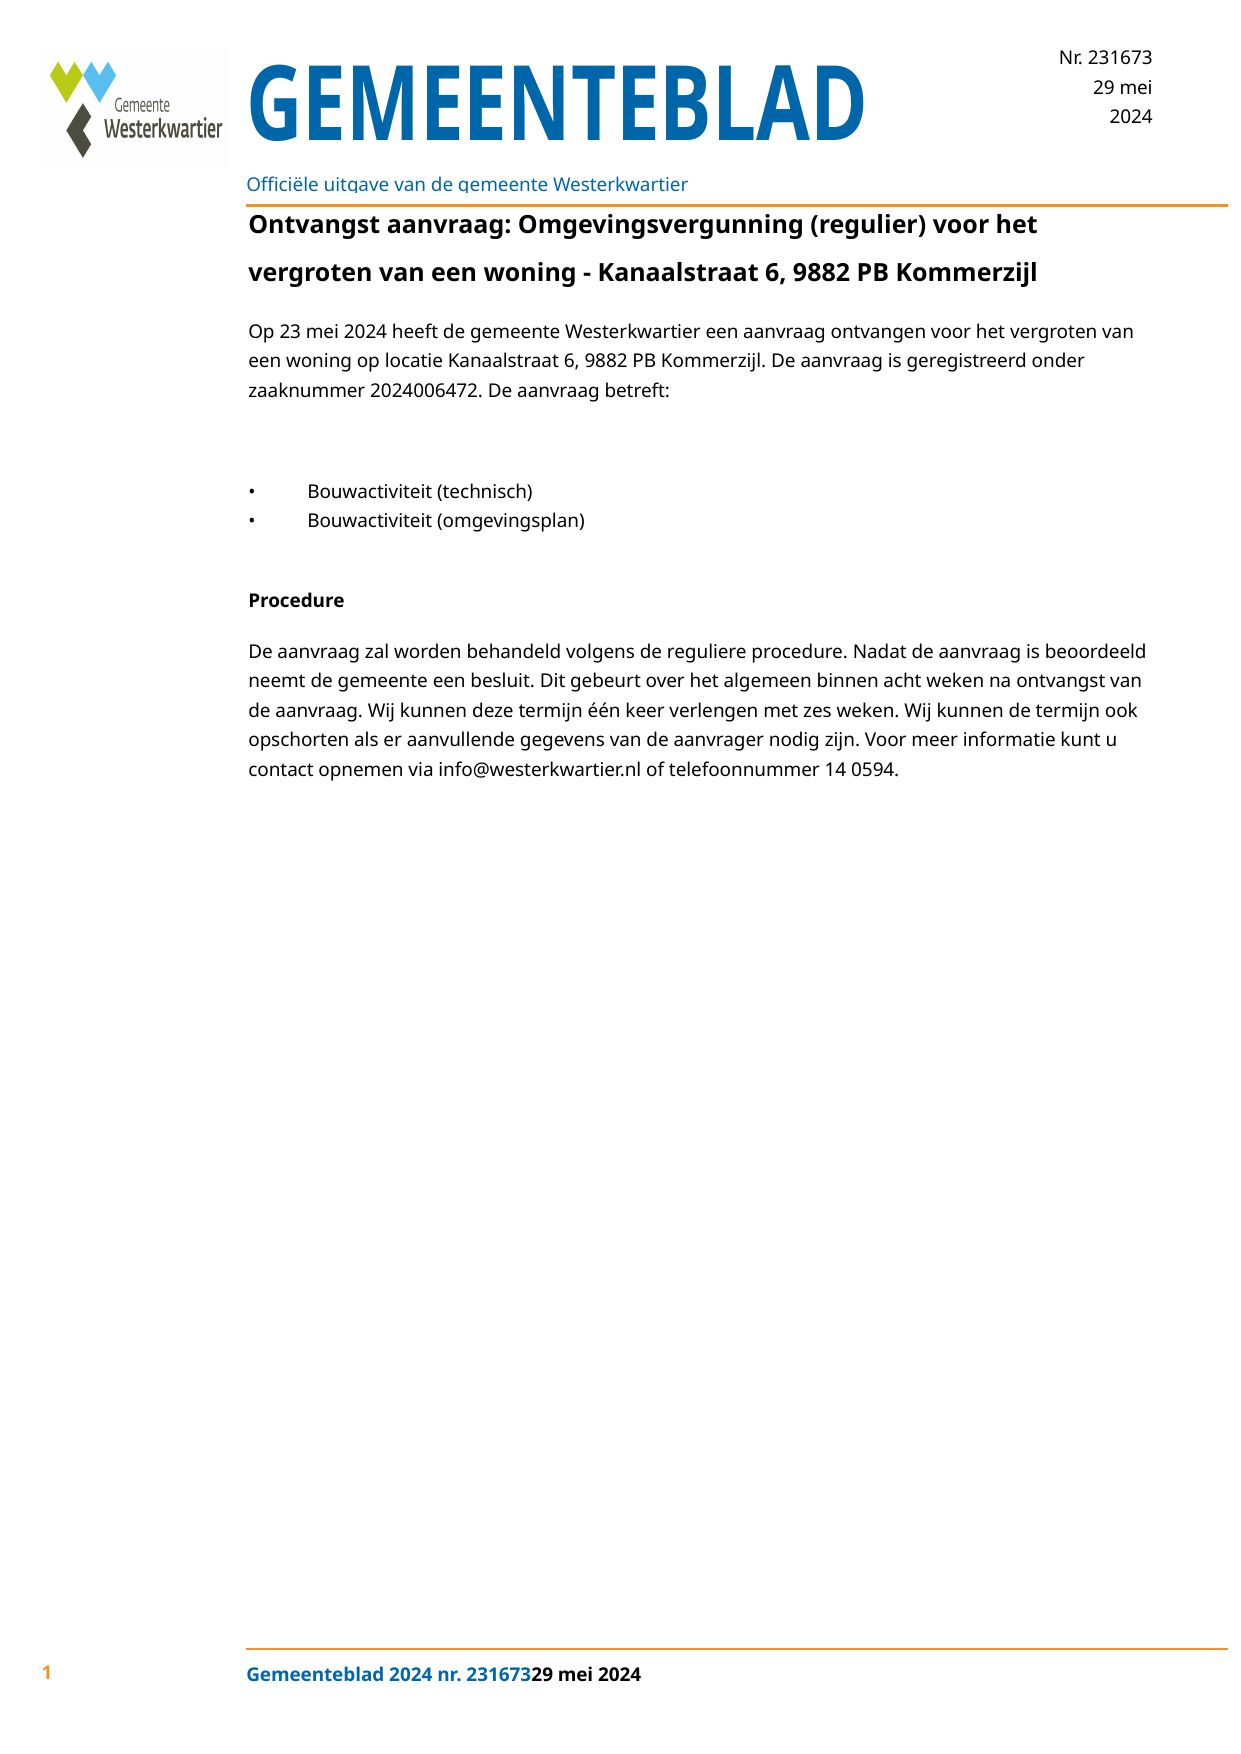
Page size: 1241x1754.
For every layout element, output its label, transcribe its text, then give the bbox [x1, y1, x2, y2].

text Procedure [248, 587, 1152, 613]
text Op 23 mei 2024 heeft de gemeente Westerkwartier een aanvraag ontvangen voor het vergroten van een woning op locatie Kanaalstraat 6, 9882 PB Kommerzijl. De aanvraag is geregistreerd onder zaaknummer 2024006472. De aanvraag betreft: [248, 318, 1152, 403]
list Bouwactiviteit (omgevingsplan) [248, 507, 1152, 533]
text De aanvraag zal worden behandeld volgens de reguliere procedure. Nadat de aanvraag is beoordeeld neemt de gemeente een besluit. Dit gebeurt over het algemeen binnen acht weken na ontvangst van de aanvraag. Wij kunnen deze termijn één keer verlengen met zes weken. Wij kunnen de termijn ook opschorten als er aanvullende gegevens van de aanvrager nodig zijn. Voor meer informatie kunt u contact opnemen via info@westerkwartier.nl of telefoonnummer 14 0594. [248, 638, 1152, 782]
list Bouwactiviteit (technisch) [248, 478, 1152, 504]
picture [41, 47, 231, 172]
text Ontvangst aanvraag: Omgevingsvergunning (regulier) voor het vergroten van een woning - Kanaalstraat 6, 9882 PB Kommerzijl [248, 207, 1152, 288]
